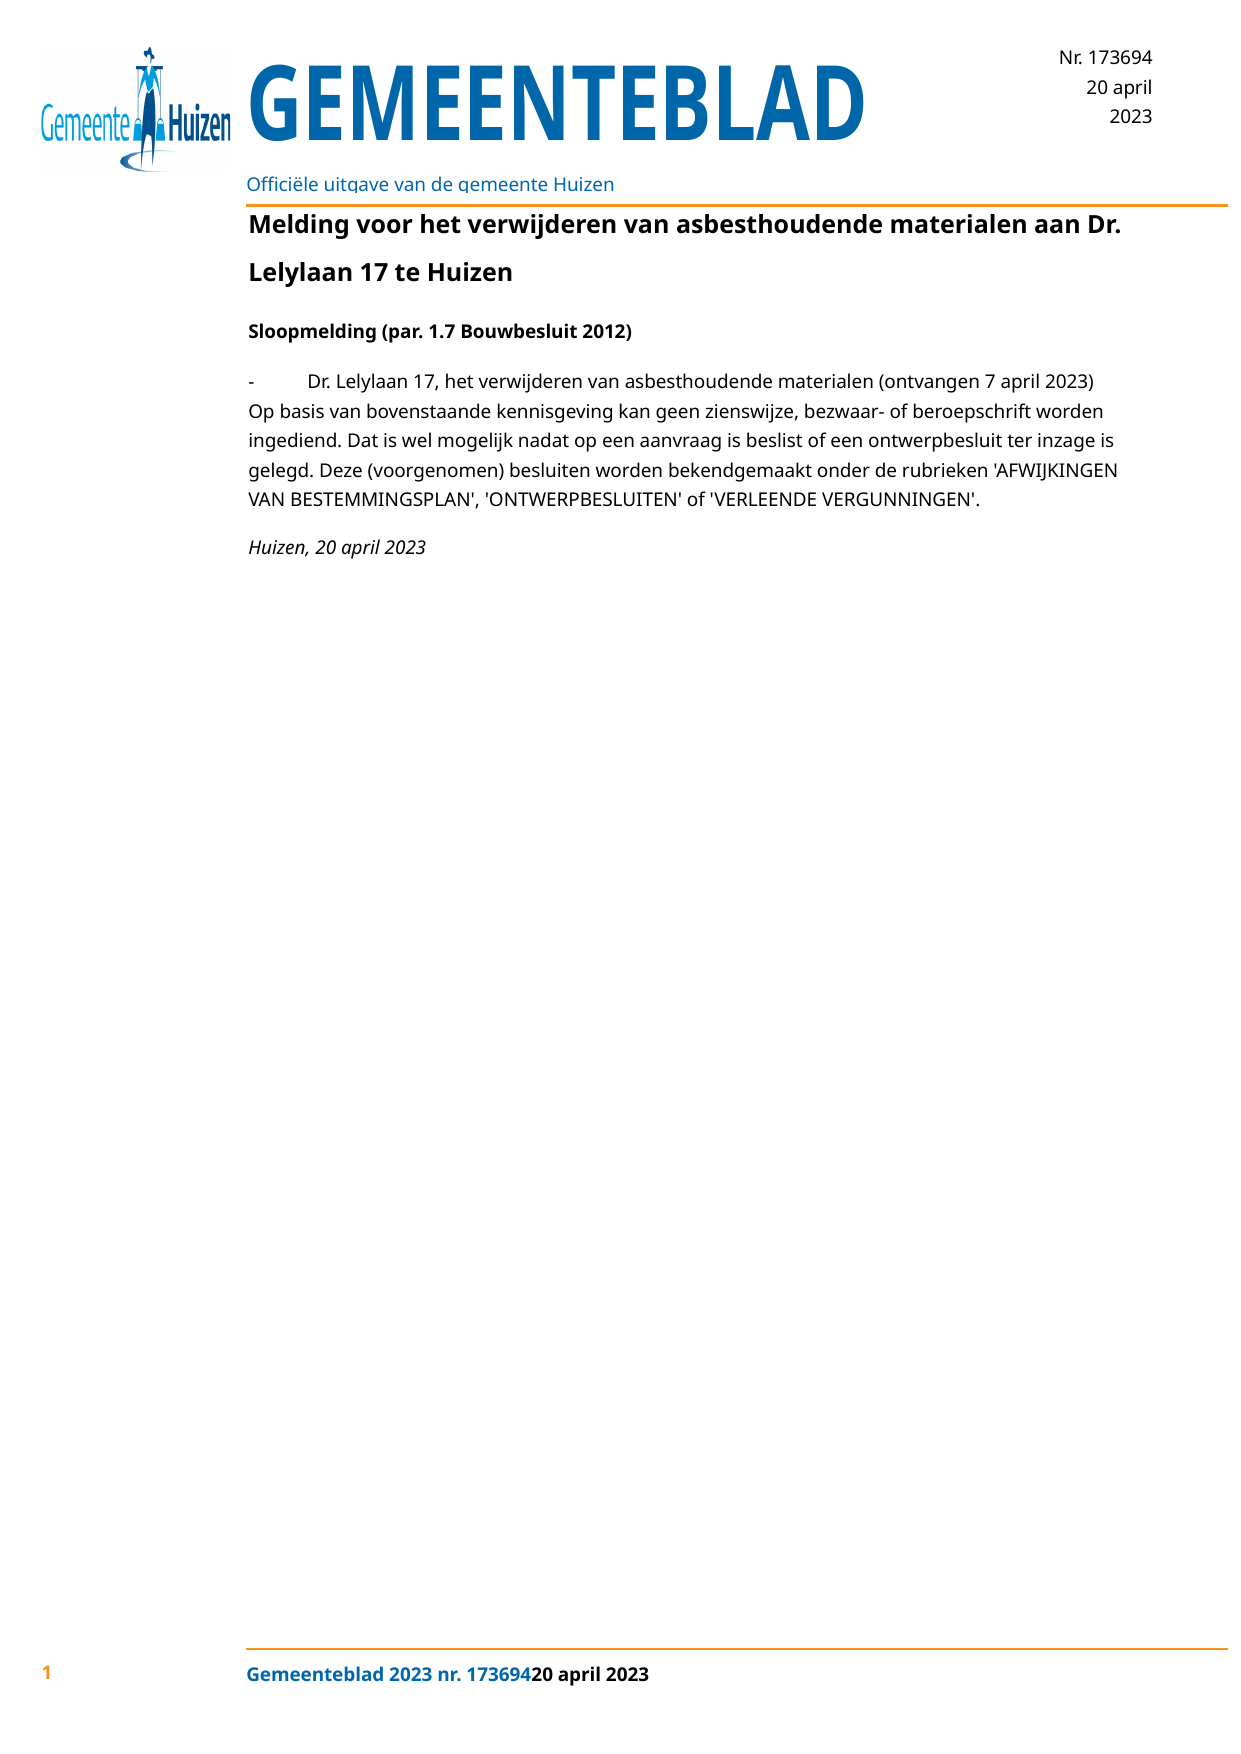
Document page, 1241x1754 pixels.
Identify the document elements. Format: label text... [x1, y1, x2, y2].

text Op basis van bovenstaande kennisgeving kan geen zienswijze, bezwaar- of beroepschrift worden ingediend. Dat is wel mogelijk nadat op een aanvraag is beslist of een ontwerpbesluit ter inzage is gelegd. Deze (voorgenomen) besluiten worden bekendgemaakt onder de rubrieken 'AFWIJKINGEN VAN BESTEMMINGSPLAN', 'ONTWERPBESLUITEN' of 'VERLEENDE VERGUNNINGEN'. [248, 398, 1152, 512]
picture [41, 47, 231, 172]
text Melding voor het verwijderen van asbesthoudende materialen aan Dr. Lelylaan 17 te Huizen [248, 207, 1152, 288]
text Sloopmelding (par. 1.7 Bouwbesluit 2012) [248, 318, 1152, 344]
text Huizen, 20 april 2023 [248, 534, 1152, 560]
list Dr. Lelylaan 17, het verwijderen van asbesthoudende materialen (ontvangen 7 april 2023) [248, 368, 1152, 394]
